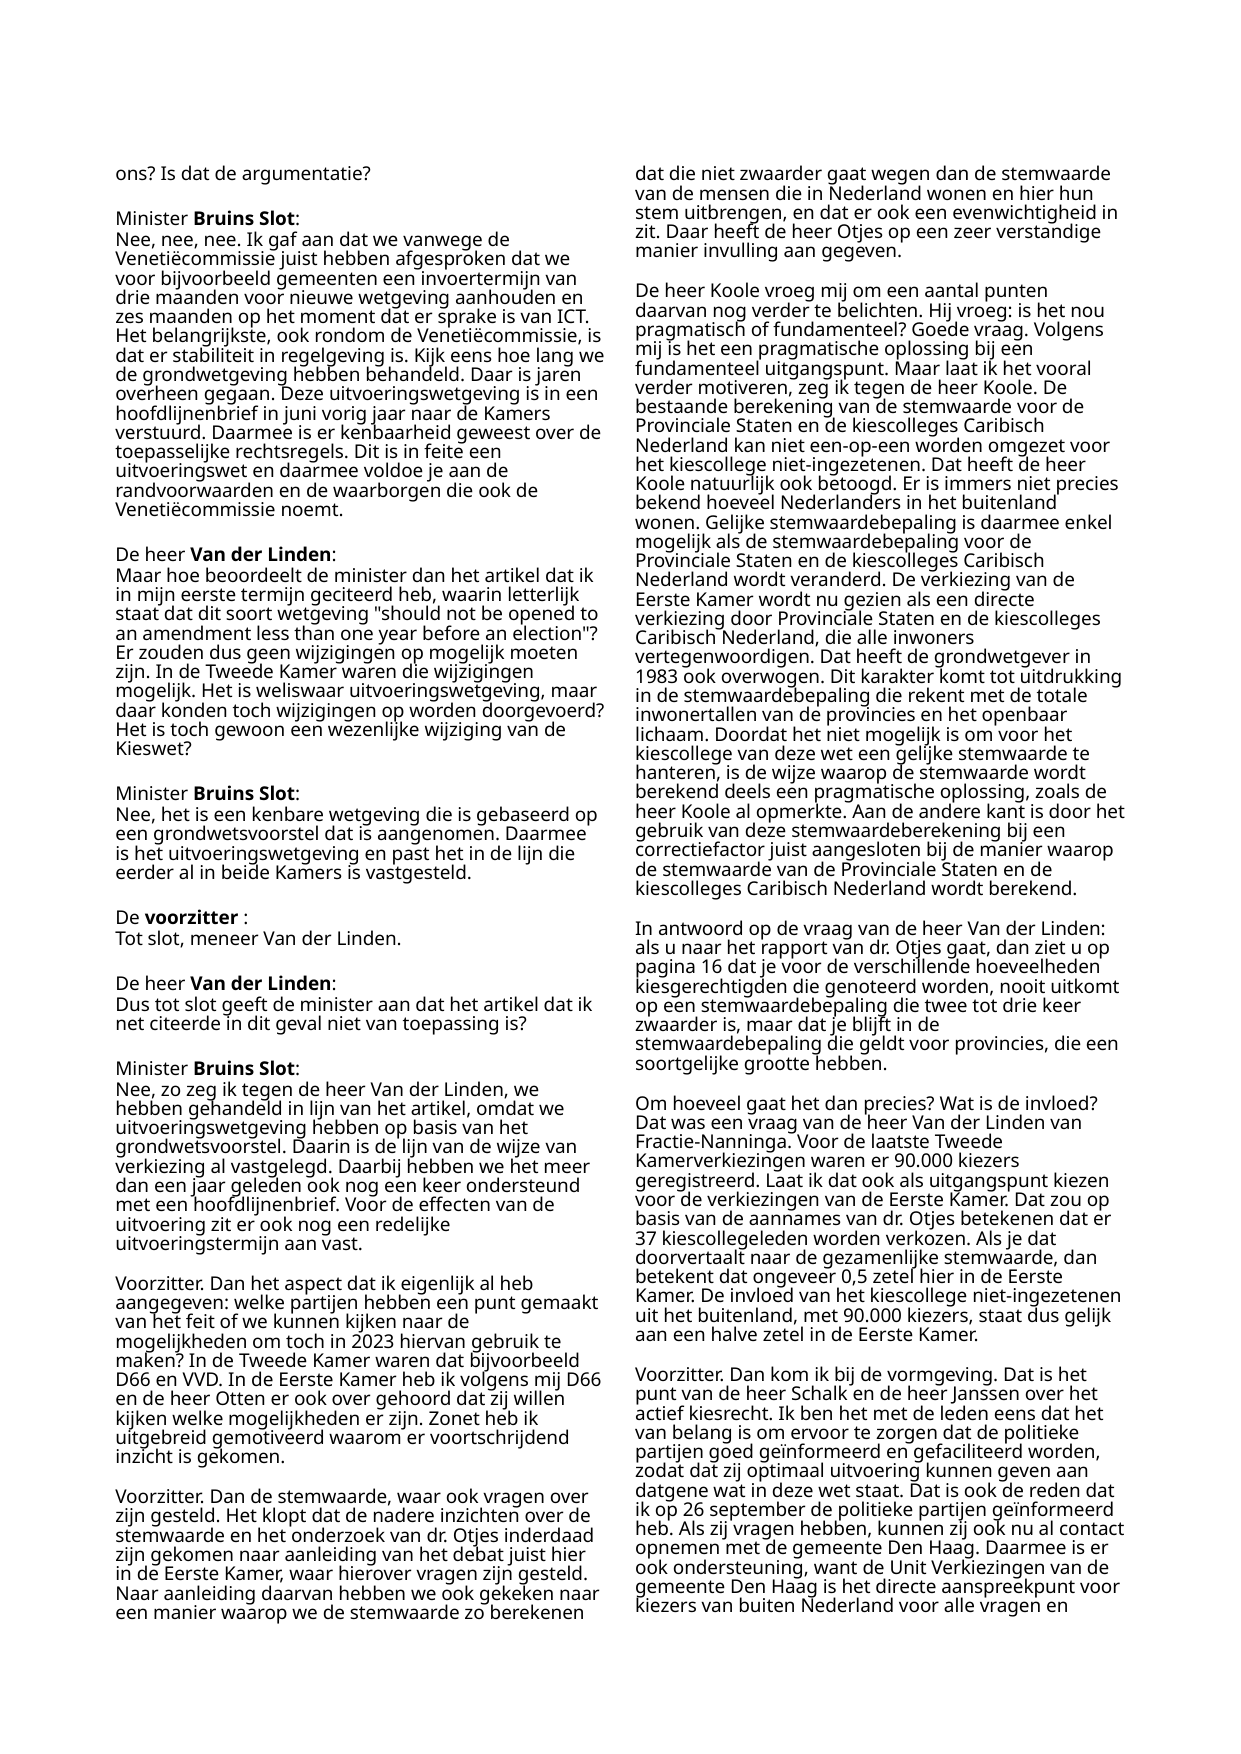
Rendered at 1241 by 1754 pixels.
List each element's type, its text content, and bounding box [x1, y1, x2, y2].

text Nee, het is een kenbare wetgeving die is gebaseerd op een grondwetsvoorstel dat is aangenomen. Daarmee is het uitvoeringswetgeving en past het in de lijn die eerder al in beide Kamers is vastgesteld. [115, 806, 605, 883]
text Maar hoe beoordeelt de minister dan het artikel dat ik in mijn eerste termijn geciteerd heb, waarin letterlijk staat dat dit soort wetgeving "should not be opened to an amendment less than one year before an election"? Er zouden dus geen wijzigingen op mogelijk moeten zijn. In de Tweede Kamer waren die wijzigingen mogelijk. Het is weliswaar uitvoeringswetgeving, maar daar konden toch wijzigingen op worden doorgevoerd? Het is toch gewoon een wezenlijke wijziging van de Kieswet? [115, 567, 605, 759]
text De voorzitter : [115, 904, 605, 930]
text Dus tot slot geeft de minister aan dat het artikel dat ik net citeerde in dit geval niet van toepassing is? [115, 996, 605, 1034]
text ons? Is dat de argumentatie? [115, 165, 605, 184]
text De heer Van der Linden: [115, 970, 605, 996]
text dat die niet zwaarder gaat wegen dan de stemwaarde van de mensen die in Nederland wonen en hier hun stem uitbrengen, en dat er ook een evenwichtigheid in zit. Daar heeft de heer Otjes op een zeer verstandige manier invulling aan gegeven. [635, 165, 1125, 262]
text Voorzitter. Dan de stemwaarde, waar ook vragen over zijn gesteld. Het klopt dat de nadere inzichten over de stemwaarde en het onderzoek van dr. Otjes inderdaad zijn gekomen naar aanleiding van het debat juist hier in de Eerste Kamer, waar hierover vragen zijn gesteld. Naar aanleiding daarvan hebben we ook gekeken naar een manier waarop we de stemwaarde zo berekenen [115, 1488, 605, 1623]
text Voorzitter. Dan kom ik bij de vormgeving. Dat is het punt van de heer Schalk en de heer Janssen over het actief kiesrecht. Ik ben het met de leden eens dat het van belang is om ervoor te zorgen dat de politieke partijen goed geïnformeerd en gefaciliteerd worden, zodat dat zij optimaal uitvoering kunnen geven aan datgene wat in deze wet staat. Dat is ook de reden dat ik op 26 september de politieke partijen geïnformeerd heb. Als zij vragen hebben, kunnen zij ook nu al contact opnemen met de gemeente Den Haag. Daarmee is er ook ondersteuning, want de Unit Verkiezingen van de gemeente Den Haag is het directe aanspreekpunt voor kiezers van buiten Nederland voor alle vragen en [635, 1366, 1125, 1616]
text In antwoord op de vraag van de heer Van der Linden: als u naar het rapport van dr. Otjes gaat, dan ziet u op pagina 16 dat je voor de verschillende hoeveelheden kiesgerechtigden die genoteerd worden, nooit uitkomt op een stemwaardebepaling die twee tot drie keer zwaarder is, maar dat je blijft in de stemwaardebepaling die geldt voor provincies, die een soortgelijke grootte hebben. [635, 920, 1125, 1074]
text De heer Van der Linden: [115, 541, 605, 567]
text Nee, nee, nee. Ik gaf aan dat we vanwege de Venetiëcommissie juist hebben afgesproken dat we voor bijvoorbeeld gemeenten een invoertermijn van drie maanden voor nieuwe wetgeving aanhouden en zes maanden op het moment dat er sprake is van ICT. Het belangrijkste, ook rondom de Venetiëcommissie, is dat er stabiliteit in regelgeving is. Kijk eens hoe lang we de grondwetgeving hebben behandeld. Daar is jaren overheen gegaan. Deze uitvoeringswetgeving is in een hoofdlijnenbrief in juni vorig jaar naar de Kamers verstuurd. Daarmee is er kenbaarheid geweest over de toepasselijke rechtsregels. Dit is in feite een uitvoeringswet en daarmee voldoe je aan de randvoorwaarden en de waarborgen die ook de Venetiëcommissie noemt. [115, 231, 605, 520]
text Minister Bruins Slot: [115, 780, 605, 806]
text De heer Koole vroeg mij om een aantal punten daarvan nog verder te belichten. Hij vroeg: is het nou pragmatisch of fundamenteel? Goede vraag. Volgens mij is het een pragmatische oplossing bij een fundamenteel uitgangspunt. Maar laat ik het vooral verder motiveren, zeg ik tegen de heer Koole. De bestaande berekening van de stemwaarde voor de Provinciale Staten en de kiescolleges Caribisch Nederland kan niet een-op-een worden omgezet voor het kiescollege niet-ingezetenen. Dat heeft de heer Koole natuurlijk ook betoogd. Er is immers niet precies bekend hoeveel Nederlanders in het buitenland wonen. Gelijke stemwaardebepaling is daarmee enkel mogelijk als de stemwaardebepaling voor de Provinciale Staten en de kiescolleges Caribisch Nederland wordt veranderd. De verkiezing van de Eerste Kamer wordt nu gezien als een directe verkiezing door Provinciale Staten en de kiescolleges Caribisch Nederland, die alle inwoners vertegenwoordigen. Dat heeft de grondwetgever in 1983 ook overwogen. Dit karakter komt tot uitdrukking in de stemwaardebepaling die rekent met de totale inwonertallen van de provincies en het openbaar lichaam. Doordat het niet mogelijk is om voor het kiescollege van deze wet een gelijke stemwaarde te hanteren, is de wijze waarop de stemwaarde wordt berekend deels een pragmatische oplossing, zoals de heer Koole al opmerkte. Aan de andere kant is door het gebruik van deze stemwaardeberekening bij een correctiefactor juist aangesloten bij de manier waarop de stemwaarde van de Provinciale Staten en de kiescolleges Caribisch Nederland wordt berekend. [635, 282, 1125, 899]
text Minister Bruins Slot: [115, 1055, 605, 1081]
text Om hoeveel gaat het dan precies? Wat is de invloed? Dat was een vraag van de heer Van der Linden van Fractie-Nanninga. Voor de laatste Tweede Kamerverkiezingen waren er 90.000 kiezers geregistreerd. Laat ik dat ook als uitgangspunt kiezen voor de verkiezingen van de Eerste Kamer. Dat zou op basis van de aannames van dr. Otjes betekenen dat er 37 kiescollegeleden worden verkozen. Als je dat doorvertaalt naar de gezamenlijke stemwaarde, dan betekent dat ongeveer 0,5 zetel hier in de Eerste Kamer. De invloed van het kiescollege niet-ingezetenen uit het buitenland, met 90.000 kiezers, staat dus gelijk aan een halve zetel in de Eerste Kamer. [635, 1095, 1125, 1345]
text Nee, zo zeg ik tegen de heer Van der Linden, we hebben gehandeld in lijn van het artikel, omdat we uitvoeringswetgeving hebben op basis van het grondwetsvoorstel. Daarin is de lijn van de wijze van verkiezing al vastgelegd. Daarbij hebben we het meer dan een jaar geleden ook nog een keer ondersteund met een hoofdlijnenbrief. Voor de effecten van de uitvoering zit er ook nog een redelijke uitvoeringstermijn aan vast. [115, 1081, 605, 1254]
text Tot slot, meneer Van der Linden. [115, 930, 605, 949]
text Voorzitter. Dan het aspect dat ik eigenlijk al heb aangegeven: welke partijen hebben een punt gemaakt van het feit of we kunnen kijken naar de mogelijkheden om toch in 2023 hiervan gebruik te maken? In de Tweede Kamer waren dat bijvoorbeeld D66 en VVD. In de Eerste Kamer heb ik volgens mij D66 en de heer Otten er ook over gehoord dat zij willen kijken welke mogelijkheden er zijn. Zonet heb ik uitgebreid gemotiveerd waarom er voortschrijdend inzicht is gekomen. [115, 1275, 605, 1467]
text Minister Bruins Slot: [115, 205, 605, 231]
